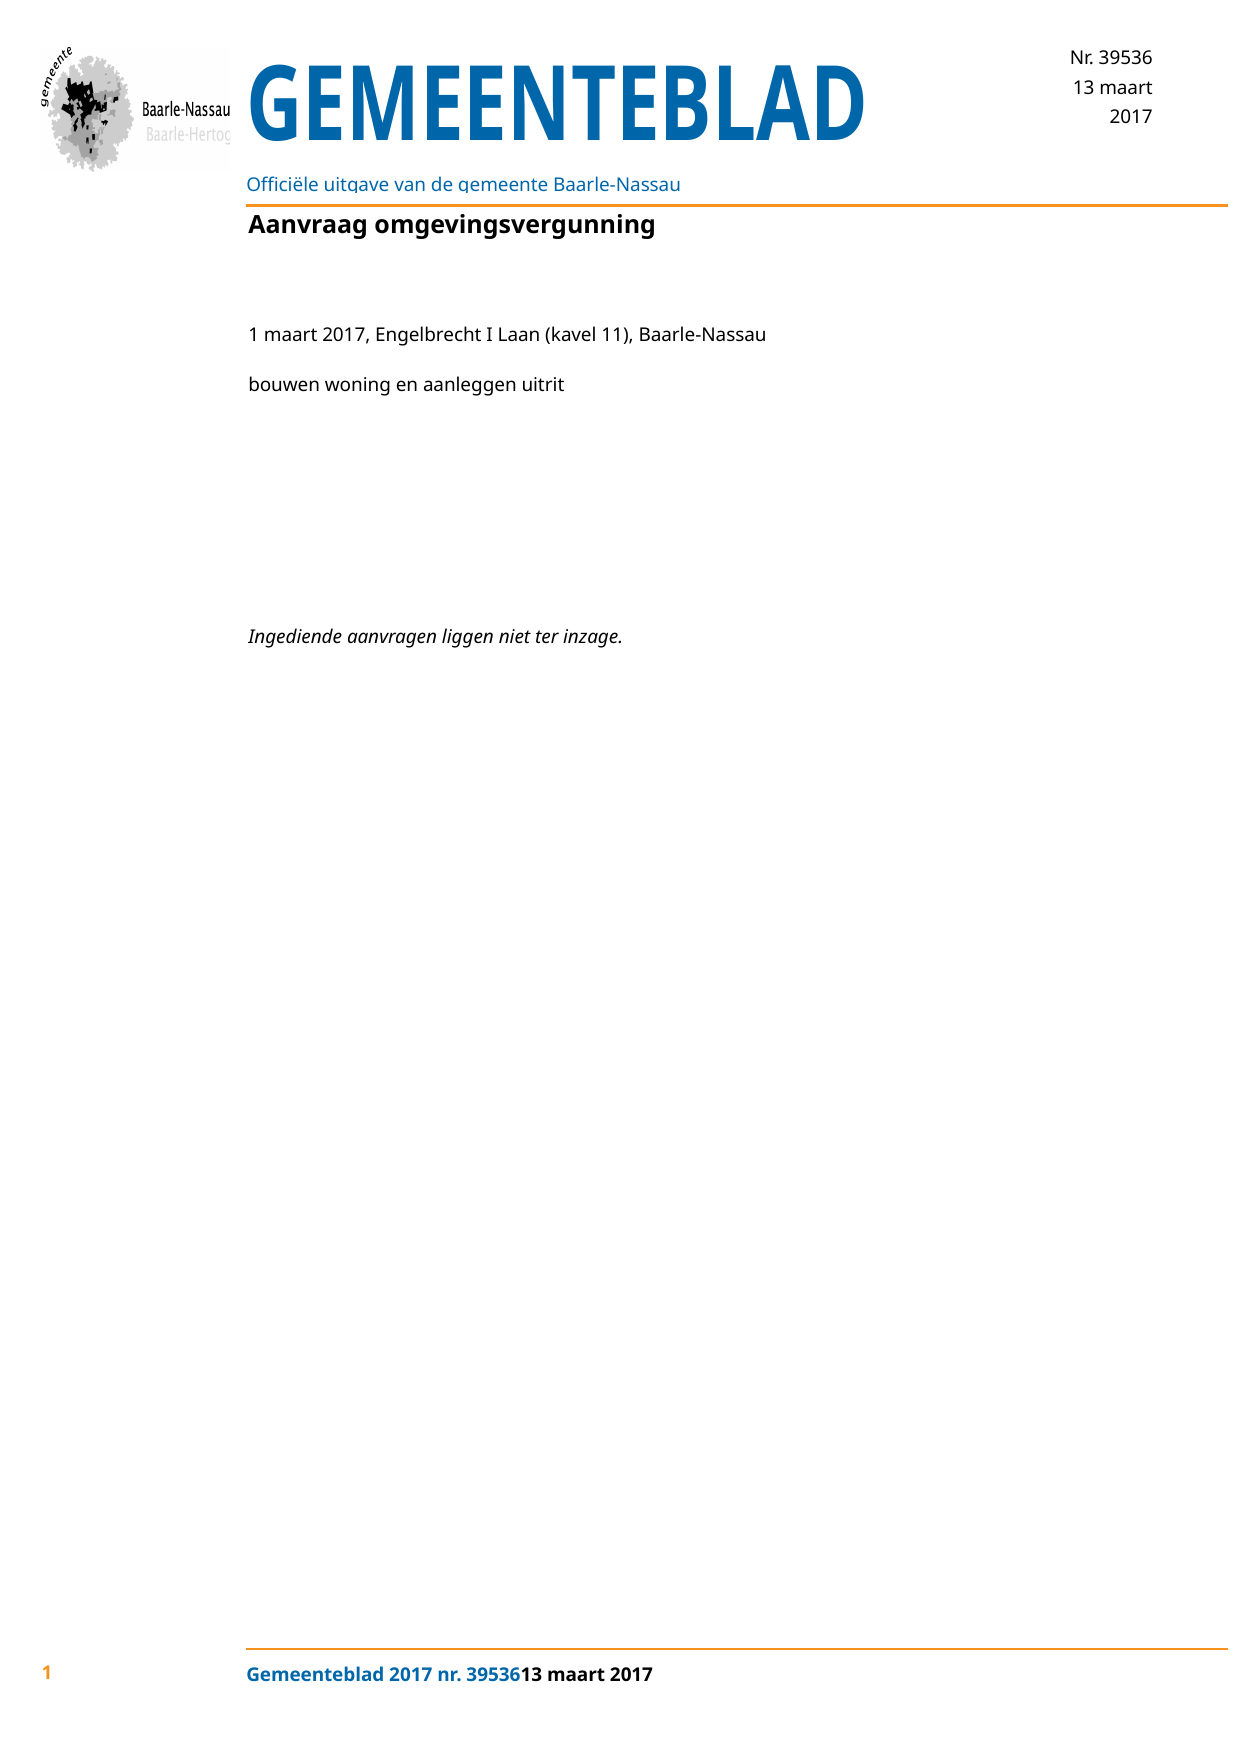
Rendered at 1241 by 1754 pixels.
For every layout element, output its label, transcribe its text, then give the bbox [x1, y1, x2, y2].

text bouwen woning en aanleggen uitrit [248, 371, 1152, 397]
picture [41, 47, 231, 172]
text Ingediende aanvragen liggen niet ter inzage. [248, 623, 1152, 649]
text 1 maart 2017, Engelbrecht I Laan (kavel 11), Baarle-Nassau [248, 321, 1152, 346]
text Aanvraag omgevingsvergunning [248, 207, 1152, 241]
